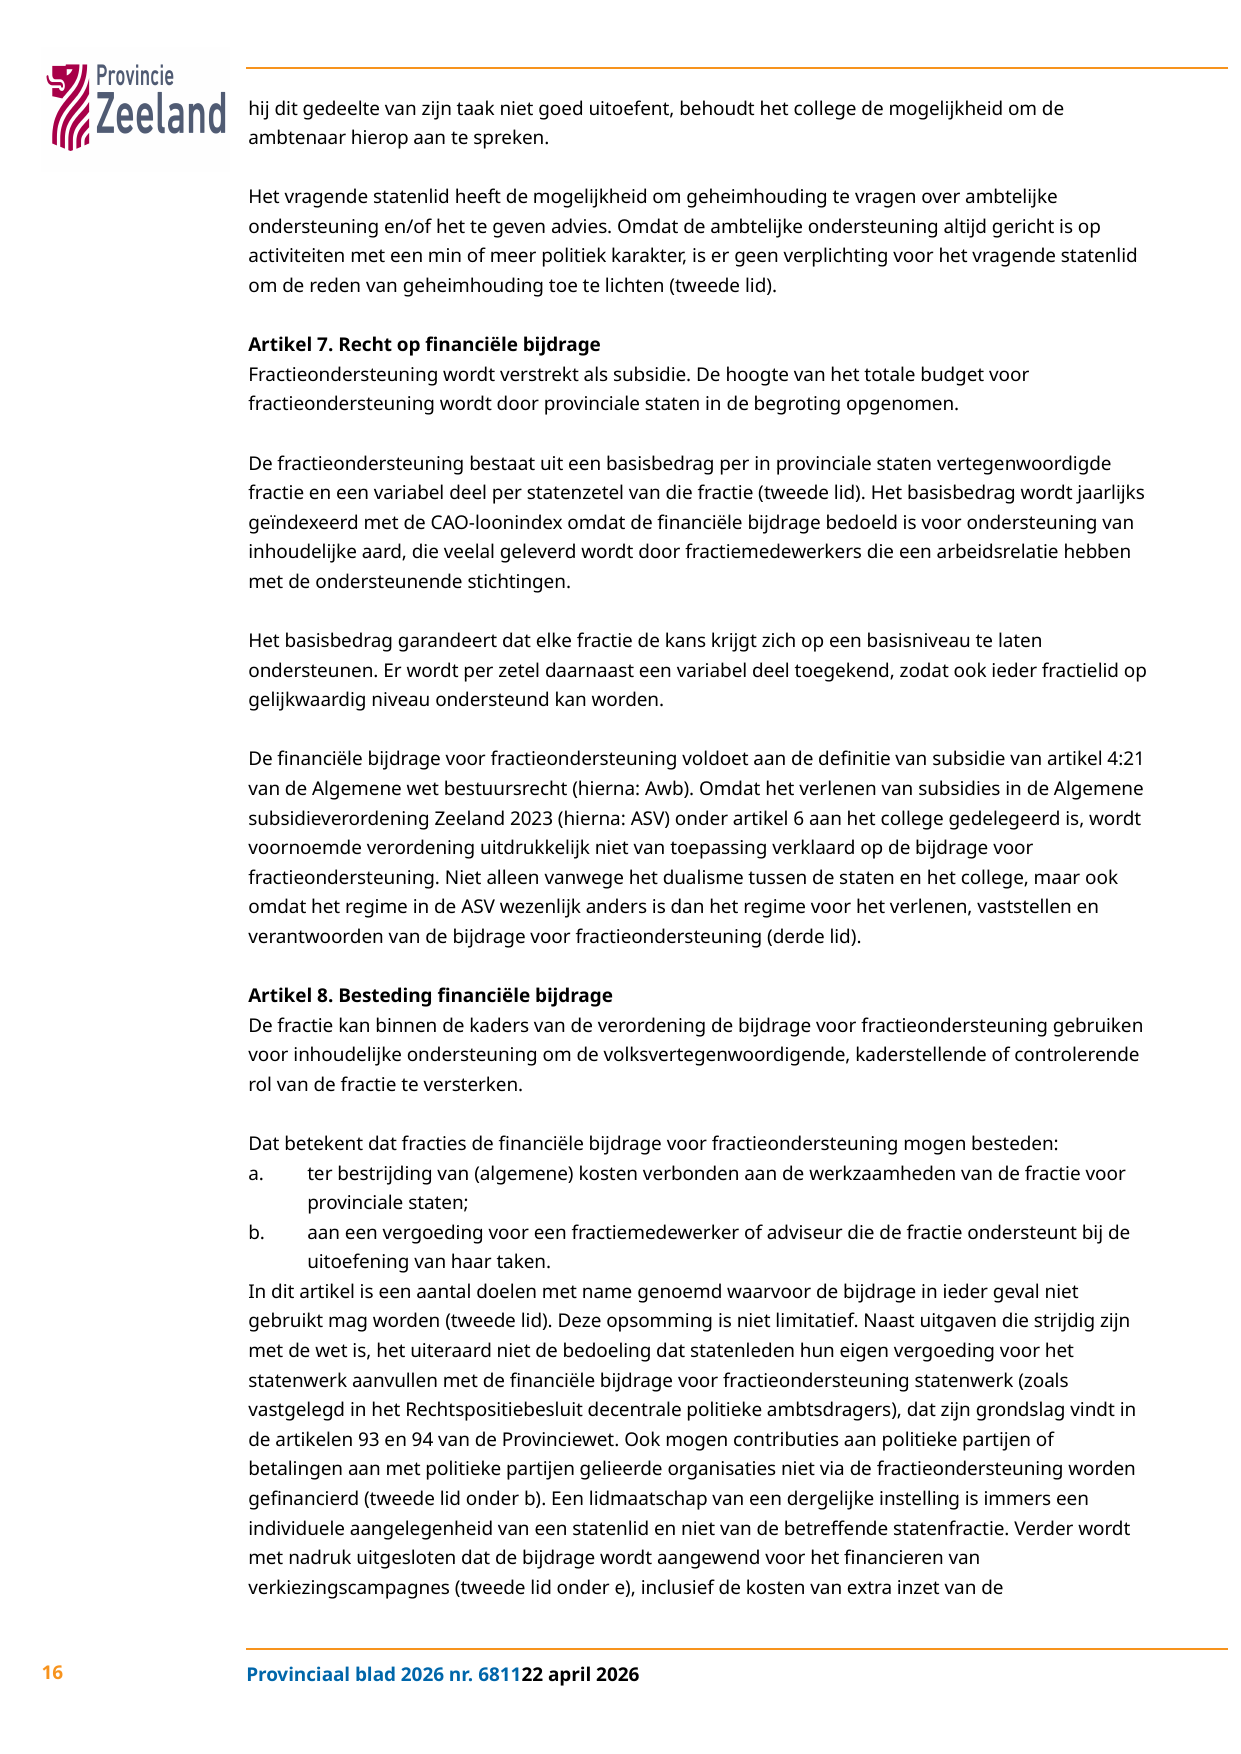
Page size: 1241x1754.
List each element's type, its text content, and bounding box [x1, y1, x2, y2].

text De fractieondersteuning bestaat uit een basisbedrag per in provinciale staten vertegenwoordigde fractie en een variabel deel per statenzetel van die fractie (tweede lid). Het basisbedrag wordt jaarlijks geïndexeerd met de CAO-loonindex omdat de financiële bijdrage bedoeld is voor ondersteuning van inhoudelijke aard, die veelal geleverd wordt door fractiemedewerkers die een arbeidsrelatie hebben met de ondersteunende stichtingen. [248, 450, 1152, 594]
text De fractie kan binnen de kaders van de verordening de bijdrage voor fractieondersteuning gebruiken voor inhoudelijke ondersteuning om de volksvertegenwoordigende, kaderstellende of controlerende rol van de fractie te versterken. [248, 1012, 1152, 1097]
text Dat betekent dat fracties de financiële bijdrage voor fractieondersteuning mogen besteden: [248, 1130, 1152, 1156]
list ter bestrijding van (algemene) kosten verbonden aan de werkzaamheden van de fractie voor provinciale staten; [248, 1160, 1152, 1215]
text Het basisbedrag garandeert dat elke fractie de kans krijgt zich op een basisniveau te laten ondersteunen. Er wordt per zetel daarnaast een variabel deel toegekend, zodat ook ieder fractielid op gelijkwaardig niveau ondersteund kan worden. [248, 627, 1152, 712]
text Artikel 8. Besteding financiële bijdrage [248, 982, 1152, 1008]
text De financiële bijdrage voor fractieondersteuning voldoet aan de definitie van subsidie van artikel 4:21 van de Algemene wet bestuursrecht (hierna: Awb). Omdat het verlenen van subsidies in de Algemene subsidieverordening Zeeland 2023 (hierna: ASV) onder artikel 6 aan het college gedelegeerd is, wordt voornoemde verordening uitdrukkelijk niet van toepassing verklaard op de bijdrage voor fractieondersteuning. Niet alleen vanwege het dualisme tussen de staten en het college, maar ook omdat het regime in de ASV wezenlijk anders is dan het regime voor het verlenen, vaststellen en verantwoorden van de bijdrage voor fractieondersteuning (derde lid). [248, 746, 1152, 949]
text hij dit gedeelte van zijn taak niet goed uitoefent, behoudt het college de mogelijkheid om de ambtenaar hierop aan te spreken. [248, 95, 1152, 150]
text Het vragende statenlid heeft de mogelijkheid om geheimhouding te vragen over ambtelijke ondersteuning en/of het te geven advies. Omdat de ambtelijke ondersteuning altijd gericht is op activiteiten met een min of meer politiek karakter, is er geen verplichting voor het vragende statenlid om de reden van geheimhouding toe te lichten (tweede lid). [248, 183, 1152, 298]
text Fractieondersteuning wordt verstrekt als subsidie. De hoogte van het totale budget voor fractieondersteuning wordt door provinciale staten in de begroting opgenomen. [248, 361, 1152, 416]
text Artikel 7. Recht op financiële bijdrage [248, 331, 1152, 357]
list aan een vergoeding voor een fractiemedewerker of adviseur die de fractie ondersteunt bij de uitoefening van haar taken. [248, 1219, 1152, 1274]
text In dit artikel is een aantal doelen met name genoemd waarvoor de bijdrage in ieder geval niet gebruikt mag worden (tweede lid). Deze opsomming is niet limitatief. Naast uitgaven die strijdig zijn met de wet is, het uiteraard niet de bedoeling dat statenleden hun eigen vergoeding voor het statenwerk aanvullen met de financiële bijdrage voor fractieondersteuning statenwerk (zoals vastgelegd in het Rechtspositiebesluit decentrale politieke ambtsdragers), dat zijn grondslag vindt in de artikelen 93 en 94 van de Provinciewet. Ook mogen contributies aan politieke partijen of betalingen aan met politieke partijen gelieerde organisaties niet via de fractieondersteuning worden gefinancierd (tweede lid onder b). Een lidmaatschap van een dergelijke instelling is immers een individuele aangelegenheid van een statenlid en niet van de betreffende statenfractie. Verder wordt met nadruk uitgesloten dat de bijdrage wordt aangewend voor het financieren van verkiezingscampagnes (tweede lid onder e), inclusief de kosten van extra inzet van de [248, 1278, 1152, 1600]
picture [41, 47, 231, 172]
